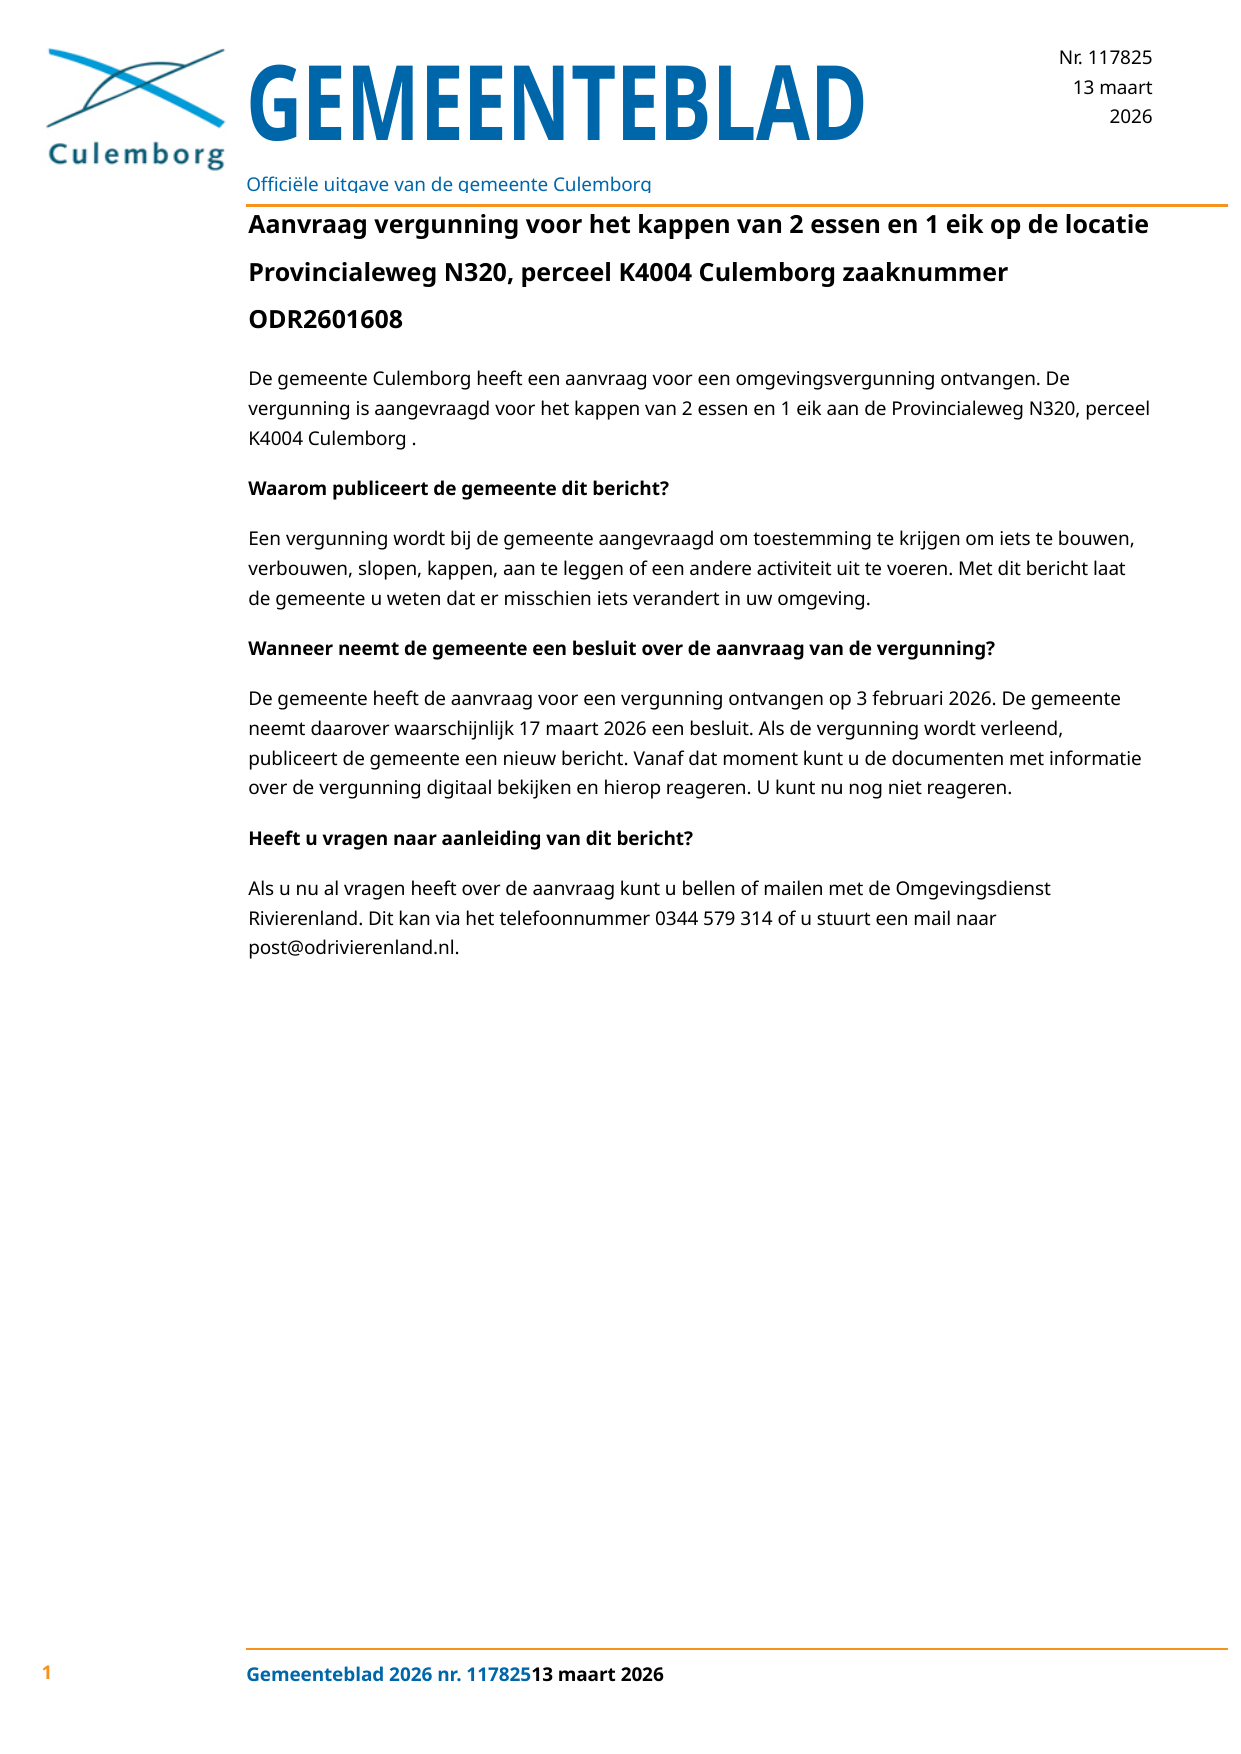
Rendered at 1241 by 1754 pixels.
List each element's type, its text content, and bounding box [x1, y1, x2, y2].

text De gemeente Culemborg heeft een aanvraag voor een omgevingsvergunning ontvangen. De vergunning is aangevraagd voor het kappen van 2 essen en 1 eik aan de Provincialeweg N320, perceel K4004 Culemborg . [248, 366, 1152, 450]
text Wanneer neemt de gemeente een besluit over de aanvraag van de vergunning? [248, 635, 1152, 661]
text Een vergunning wordt bij de gemeente aangevraagd om toestemming te krijgen om iets te bouwen, verbouwen, slopen, kappen, aan te leggen of een andere activiteit uit te voeren. Met dit bericht laat de gemeente u weten dat er misschien iets verandert in uw omgeving. [248, 526, 1152, 610]
text Aanvraag vergunning voor het kappen van 2 essen en 1 eik op de locatie Provincialeweg N320, perceel K4004 Culemborg zaaknummer ODR2601608 [248, 207, 1152, 336]
picture [41, 47, 231, 172]
text Als u nu al vragen heeft over de aanvraag kunt u bellen of mailen met de Omgevingsdienst Rivierenland. Dit kan via het telefoonnummer 0344 579 314 of u stuurt een mail naar post@odrivierenland.nl. [248, 875, 1152, 960]
text Heeft u vragen naar aanleiding van dit bericht? [248, 825, 1152, 850]
text Waarom publiceert de gemeente dit bericht? [248, 475, 1152, 501]
text De gemeente heeft de aanvraag voor een vergunning ontvangen op 3 februari 2026. De gemeente neemt daarover waarschijnlijk 17 maart 2026 een besluit. Als de vergunning wordt verleend, publiceert de gemeente een nieuw bericht. Vanaf dat moment kunt u de documenten met informatie over de vergunning digitaal bekijken en hierop reageren. U kunt nu nog niet reageren. [248, 686, 1152, 800]
